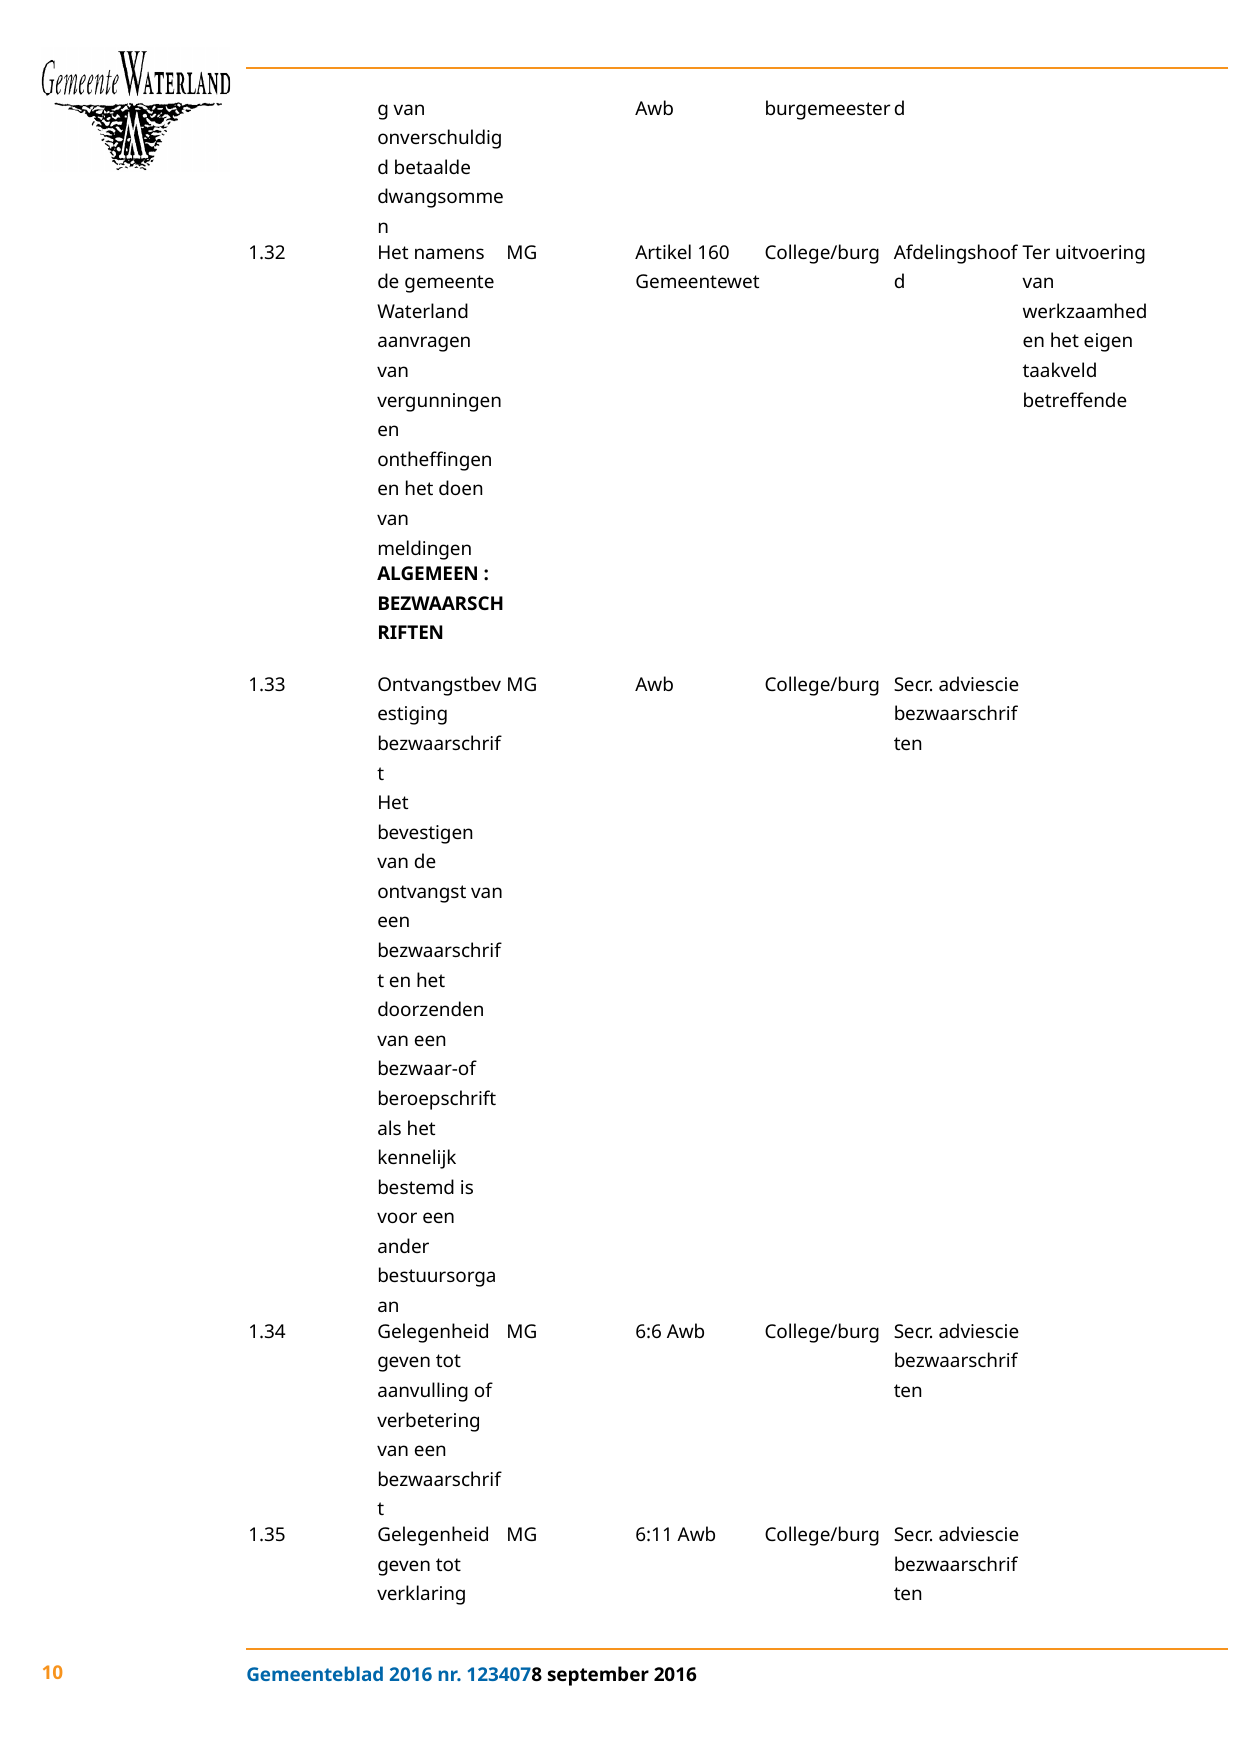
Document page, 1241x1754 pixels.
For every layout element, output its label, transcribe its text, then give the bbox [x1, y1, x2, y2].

table_cell MG [506, 671, 635, 1318]
table_cell [764, 560, 893, 645]
table_cell Ter uitvoering van werkzaamheden het eigen taakveld betreffende [1023, 239, 1152, 560]
table_cell [635, 560, 764, 645]
table_cell 1.33 [248, 671, 377, 1318]
picture [41, 47, 231, 172]
table_cell 1.32 [248, 239, 377, 560]
table_cell College/burg [764, 1521, 893, 1606]
table_cell [764, 645, 893, 671]
table_cell [1023, 671, 1152, 1318]
table_cell ALGEMEEN : BEZWAARSCHRIFTEN [377, 560, 506, 645]
table_cell 1.34 [248, 1318, 377, 1521]
table_cell Awb [635, 95, 764, 239]
table_cell Het namens de gemeente Waterland aanvragen van vergunningen en ontheffingen en het doen van meldingen [377, 239, 506, 560]
table_cell 6:11 Awb [635, 1521, 764, 1606]
table_cell Secr. adviescie bezwaarschriften [894, 1318, 1022, 1521]
table_cell [1023, 560, 1152, 645]
table_cell [506, 645, 635, 671]
table_cell burgemeester [764, 95, 893, 239]
table_cell Artikel 160 Gemeentewet [635, 239, 764, 560]
table_cell College/burg [764, 1318, 893, 1521]
table_cell [635, 645, 764, 671]
table_cell Gelegenheid geven tot verklaring [377, 1521, 506, 1606]
table_cell [506, 560, 635, 645]
table_cell 6:6 Awb [635, 1318, 764, 1521]
table_cell Ontvangstbevestiging bezwaarschrift Het bevestigen van de ontvangst van een bezwaarschrift en het doorzenden van een bezwaar-of beroepschrift als het kennelijk bestemd is voor een ander bestuursorgaan [377, 671, 506, 1318]
table_cell Afdelingshoofd [894, 239, 1022, 560]
table_cell MG [506, 1521, 635, 1606]
table_cell [894, 645, 1022, 671]
table_cell [1023, 1521, 1152, 1606]
table_cell MG [506, 239, 635, 560]
table_cell College/burg [764, 239, 893, 560]
table_cell d [894, 95, 1022, 239]
table_cell Secr. adviescie bezwaarschriften [894, 1521, 1022, 1606]
table_cell College/burg [764, 671, 893, 1318]
table_cell [248, 560, 377, 645]
table_cell [1023, 1318, 1152, 1521]
table_cell [1023, 645, 1152, 671]
table_cell [1023, 95, 1152, 239]
table_cell g van onverschuldigd betaalde dwangsommen [377, 95, 506, 239]
table_cell 1.35 [248, 1521, 377, 1606]
table_cell [248, 645, 377, 671]
table_cell [377, 645, 506, 671]
table_cell Secr. adviescie bezwaarschriften [894, 671, 1022, 1318]
table_cell MG [506, 1318, 635, 1521]
table_cell [894, 560, 1022, 645]
table_cell [506, 95, 635, 239]
table_cell [248, 95, 377, 239]
table_cell Awb [635, 671, 764, 1318]
table_cell Gelegenheid geven tot aanvulling of verbetering van een bezwaarschrift [377, 1318, 506, 1521]
